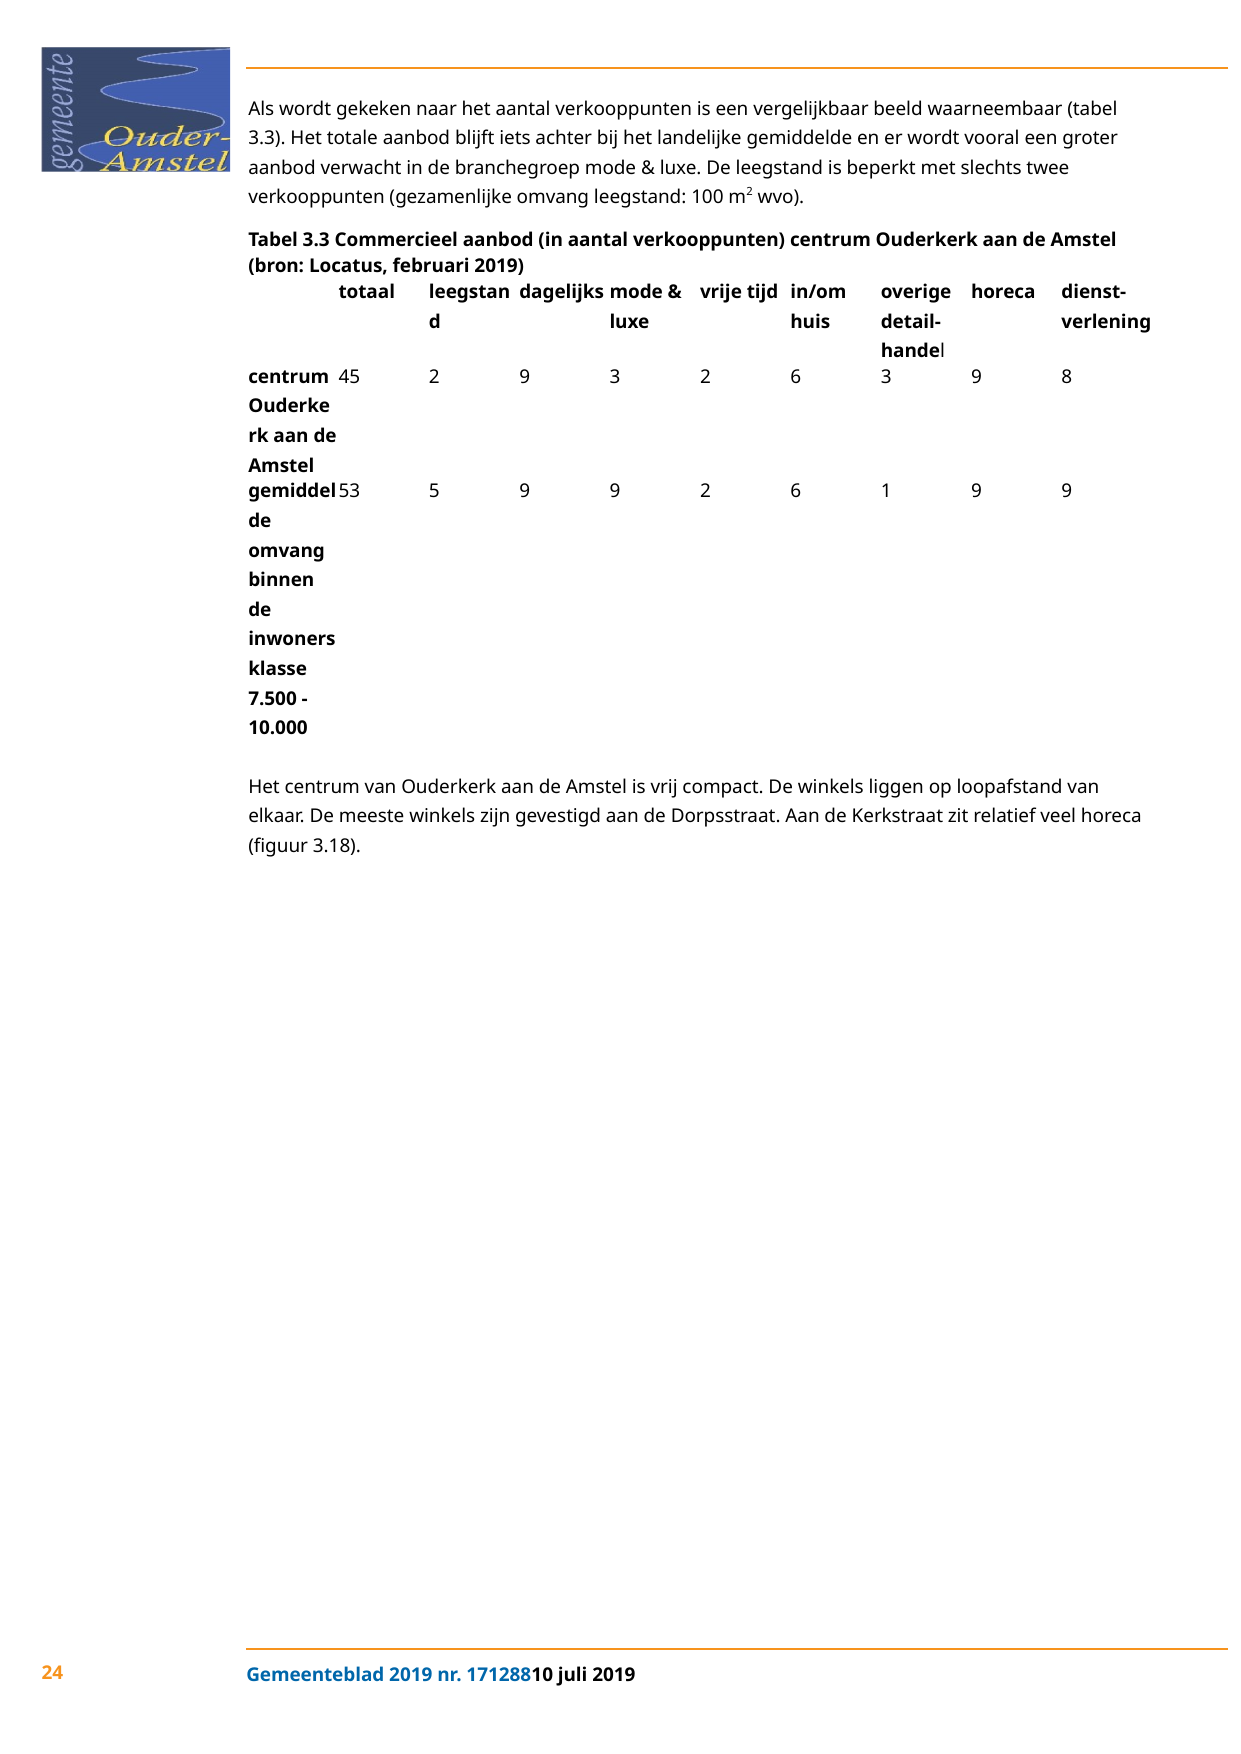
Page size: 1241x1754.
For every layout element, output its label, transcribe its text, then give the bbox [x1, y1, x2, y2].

table_cell 5 [429, 478, 519, 740]
text Als wordt gekeken naar het aantal verkooppunten is een vergelijkbaar beeld waarneembaar (tabel 3.3). Het totale aanbod blijft iets achter bij het landelijke gemiddelde en er wordt vooral een groter aanbod verwacht in de branchegroep mode & luxe. De leegstand is beperkt met slechts twee verkooppunten (gezamenlijke omvang leegstand: 100 m2 wvo). [248, 95, 1152, 209]
table_header in/om huis [790, 278, 881, 363]
table_header dagelijks [519, 278, 609, 363]
table_header [248, 278, 338, 363]
table_cell 45 [338, 363, 429, 478]
table_cell 9 [519, 478, 609, 740]
table_header horeca [971, 278, 1061, 363]
table_cell 9 [519, 363, 609, 478]
table_header mode & luxe [609, 278, 700, 363]
table_cell centrum Ouderkerk aan de Amstel [248, 363, 338, 478]
table_cell 1 [881, 478, 971, 740]
table_cell 2 [700, 363, 790, 478]
picture [41, 47, 231, 172]
table_cell 3 [881, 363, 971, 478]
text Tabel 3.3 Commercieel aanbod (in aantal verkooppunten) centrum Ouderkerk aan de Amstel (bron: Locatus, februari 2019) [248, 227, 1152, 278]
table_header totaal [338, 278, 429, 363]
table_cell 53 [338, 478, 429, 740]
table_header dienst-verlening [1061, 278, 1152, 363]
table_cell 2 [429, 363, 519, 478]
table_header leegstand [429, 278, 519, 363]
table_cell 8 [1061, 363, 1152, 478]
text Het centrum van Ouderkerk aan de Amstel is vrij compact. De winkels liggen op loopafstand van elkaar. De meeste winkels zijn gevestigd aan de Dorpsstraat. Aan de Kerkstraat zit relatief veel horeca (figuur 3.18). [248, 773, 1152, 858]
table_cell 9 [609, 478, 700, 740]
table_cell 6 [790, 363, 881, 478]
table_cell 6 [790, 478, 881, 740]
table_header overige detail-handel [881, 278, 971, 363]
table_cell 9 [971, 363, 1061, 478]
table_header vrije tijd [700, 278, 790, 363]
table_cell gemiddelde omvang binnen de inwonersklasse 7.500 - 10.000 [248, 478, 338, 740]
table_cell 9 [971, 478, 1061, 740]
table_cell 9 [1061, 478, 1152, 740]
table_cell 2 [700, 478, 790, 740]
table_cell 3 [609, 363, 700, 478]
